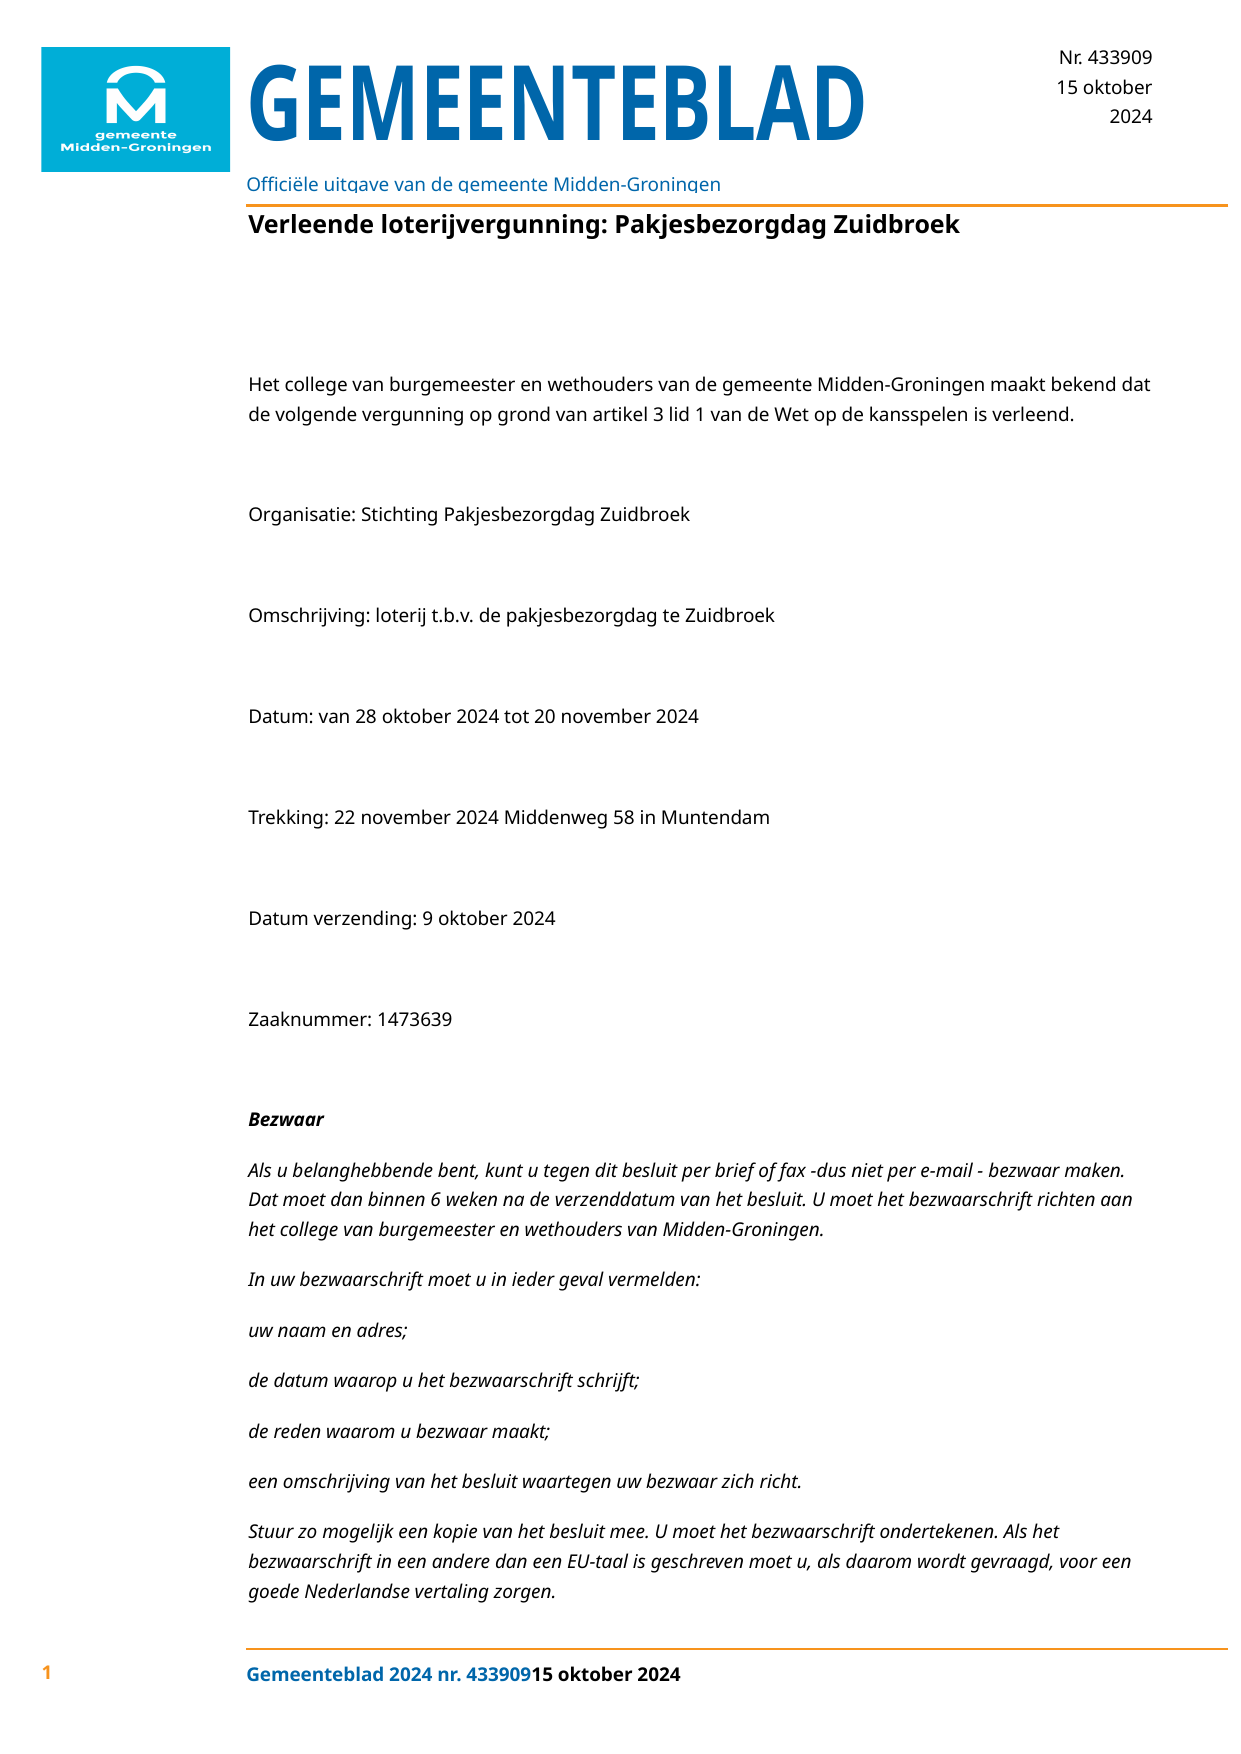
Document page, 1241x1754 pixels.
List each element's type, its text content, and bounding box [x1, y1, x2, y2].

picture [107, 89, 165, 122]
text een omschrijving van het besluit waartegen uw bezwaar zich richt. [248, 1468, 1152, 1494]
text Zaaknummer: 1473639 [248, 1006, 1152, 1031]
text Bezwaar [248, 1107, 1152, 1132]
picture [184, 146, 190, 153]
text In uw bezwaarschrift moet u in ieder geval vermelden: [248, 1267, 1152, 1292]
text Als u belanghebbende bent, kunt u tegen dit besluit per brief of fax -dus niet per e-mail - bezwaar maken. Dat moet dan binnen 6 weken na de verzenddatum van het besluit. U moet het bezwaarschrift richten aan het college van burgemeester en wethouders van Midden-Groningen. [248, 1157, 1152, 1242]
text Datum verzending: 9 oktober 2024 [248, 905, 1152, 931]
text uw naam en adres; [248, 1317, 1152, 1343]
text Organisatie: Stichting Pakjesbezorgdag Zuidbroek [248, 502, 1152, 527]
picture [108, 66, 164, 82]
text de reden waarom u bezwaar maakt; [248, 1418, 1152, 1443]
text Het college van burgemeester en wethouders van de gemeente Midden-Groningen maakt bekend dat de volgende vergunning op grond van artikel 3 lid 1 van de Wet op de kansspelen is verleend. [248, 371, 1152, 426]
text Verleende loterijvergunning: Pakjesbezorgdag Zuidbroek [248, 207, 1152, 241]
text Stuur zo mogelijk een kopie van het besluit mee. U moet het bezwaarschrift ondertekenen. Als het bezwaarschrift in een andere dan een EU-taal is geschreven moet u, als daarom wordt gevraagd, voor een goede Nederlandse vertaling zorgen. [248, 1519, 1152, 1603]
text de datum waarop u het bezwaarschrift schrijft; [248, 1367, 1152, 1393]
text Datum: van 28 oktober 2024 tot 20 november 2024 [248, 703, 1152, 729]
text Omschrijving: loterij t.b.v. de pakjesbezorgdag te Zuidbroek [248, 602, 1152, 628]
text Trekking: 22 november 2024 Middenweg 58 in Muntendam [248, 804, 1152, 830]
